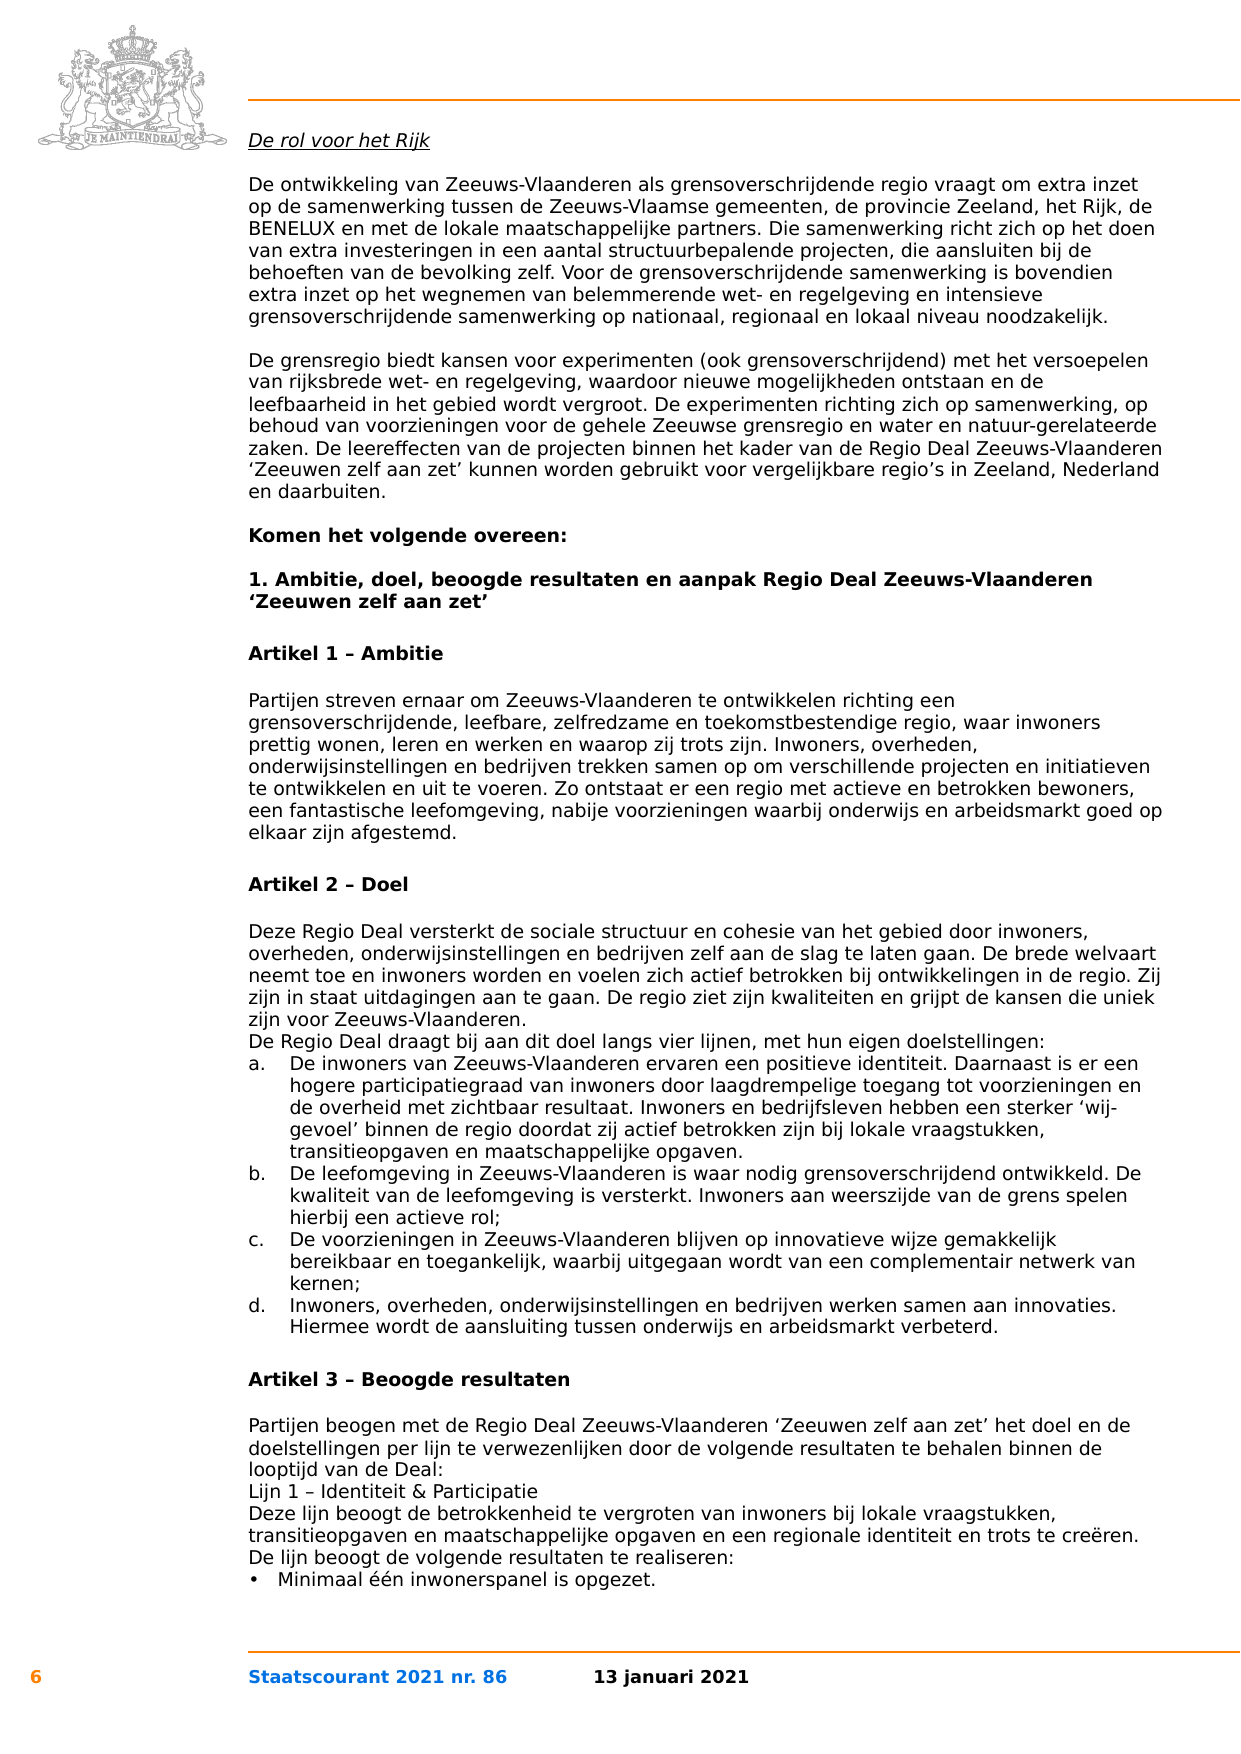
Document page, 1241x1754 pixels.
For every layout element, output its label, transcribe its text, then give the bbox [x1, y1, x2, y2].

text De Regio Deal draagt bij aan dit doel langs vier lijnen, met hun eigen doelstellingen: [248, 1031, 1163, 1053]
text De grensregio biedt kansen voor experimenten (ook grensoverschrijdend) met het versoepelen van rijksbrede wet- en regelgeving, waardoor nieuwe mogelijkheden ontstaan en de leefbaarheid in het gebied wordt vergroot. De experimenten richting zich op samenwerking, op behoud van voorzieningen voor de gehele Zeeuwse grensregio en water en natuur-gerelateerde zaken. De leereffecten van de projecten binnen het kader van de Regio Deal Zeeuws-Vlaanderen ‘Zeeuwen zelf aan zet’ kunnen worden gebruikt voor vergelijkbare regio’s in Zeeland, Nederland en daarbuiten. [248, 349, 1163, 503]
text De ontwikkeling van Zeeuws-Vlaanderen als grensoverschrijdende regio vraagt om extra inzet op de samenwerking tussen de Zeeuws-Vlaamse gemeenten, de provincie Zeeland, het Rijk, de BENELUX en met de lokale maatschappelijke partners. Die samenwerking richt zich op het doen van extra investeringen in een aantal structuurbepalende projecten, die aansluiten bij de behoeften van de bevolking zelf. Voor de grensoverschrijdende samenwerking is bovendien extra inzet op het wegnemen van belemmerende wet- en regelgeving en intensieve grensoverschrijdende samenwerking op nationaal, regionaal en lokaal niveau noodzakelijk. [248, 174, 1163, 328]
text Komen het volgende overeen: [248, 525, 1163, 547]
subtitle Artikel 3 – Beoogde resultaten [248, 1368, 1163, 1390]
text Deze Regio Deal versterkt de sociale structuur en cohesie van het gebied door inwoners, overheden, onderwijsinstellingen en bedrijven zelf aan de slag te laten gaan. De brede welvaart neemt toe en inwoners worden en voelen zich actief betrokken bij ontwikkelingen in de regio. Zij zijn in staat uitdagingen aan te gaan. De regio ziet zijn kwaliteiten en grijpt de kansen die uniek zijn voor Zeeuws-Vlaanderen. [248, 921, 1163, 1031]
text d. Inwoners, overheden, onderwijsinstellingen en bedrijven werken samen aan innovaties. Hiermee wordt de aansluiting tussen onderwijs en arbeidsmarkt verbeterd. [248, 1294, 1163, 1338]
subtitle Artikel 2 – Doel [248, 874, 1163, 896]
text Partijen beogen met de Regio Deal Zeeuws-Vlaanderen ‘Zeeuwen zelf aan zet’ het doel en de doelstellingen per lijn te verwezenlijken door de volgende resultaten te behalen binnen de looptijd van de Deal: [248, 1415, 1163, 1481]
text c. De voorzieningen in Zeeuws-Vlaanderen blijven op innovatieve wijze gemakkelijk bereikbaar en toegankelijk, waarbij uitgegaan wordt van een complementair netwerk van kernen; [248, 1228, 1163, 1294]
text Partijen streven ernaar om Zeeuws-Vlaanderen te ontwikkelen richting een grensoverschrijdende, leefbare, zelfredzame en toekomstbestendige regio, waar inwoners prettig wonen, leren en werken en waarop zij trots zijn. Inwoners, overheden, onderwijsinstellingen en bedrijven trekken samen op om verschillende projecten en initiatieven te ontwikkelen en uit te voeren. Zo ontstaat er een regio met actieve en betrokken bewoners, een fantastische leefomgeving, nabije voorzieningen waarbij onderwijs en arbeidsmarkt goed op elkaar zijn afgestemd. [248, 690, 1163, 844]
picture [38, 25, 227, 150]
subtitle Artikel 1 – Ambitie [248, 643, 1163, 665]
subtitle De rol voor het Rijk [248, 130, 1163, 152]
text b. De leefomgeving in Zeeuws-Vlaanderen is waar nodig grensoverschrijdend ontwikkeld. De kwaliteit van de leefomgeving is versterkt. Inwoners aan weerszijde van de grens spelen hierbij een actieve rol; [248, 1163, 1163, 1228]
text Deze lijn beoogt de betrokkenheid te vergroten van inwoners bij lokale vraagstukken, transitieopgaven en maatschappelijke opgaven en een regionale identiteit en trots te creëren. De lijn beoogt de volgende resultaten te realiseren: [248, 1503, 1163, 1569]
text a. De inwoners van Zeeuws-Vlaanderen ervaren een positieve identiteit. Daarnaast is er een hogere participatiegraad van inwoners door laagdrempelige toegang tot voorzieningen en de overheid met zichtbaar resultaat. Inwoners en bedrijfsleven hebben een sterker ‘wij-gevoel’ binnen de regio doordat zij actief betrokken zijn bij lokale vraagstukken, transitieopgaven en maatschappelijke opgaven. [248, 1053, 1163, 1163]
text • Minimaal één inwonerspanel is opgezet. [248, 1569, 1163, 1591]
subtitle 1. Ambitie, doel, beoogde resultaten en aanpak Regio Deal Zeeuws-Vlaanderen ‘Zeeuwen zelf aan zet’ [248, 569, 1163, 613]
text Lijn 1 – Identiteit & Participatie [248, 1481, 1163, 1503]
